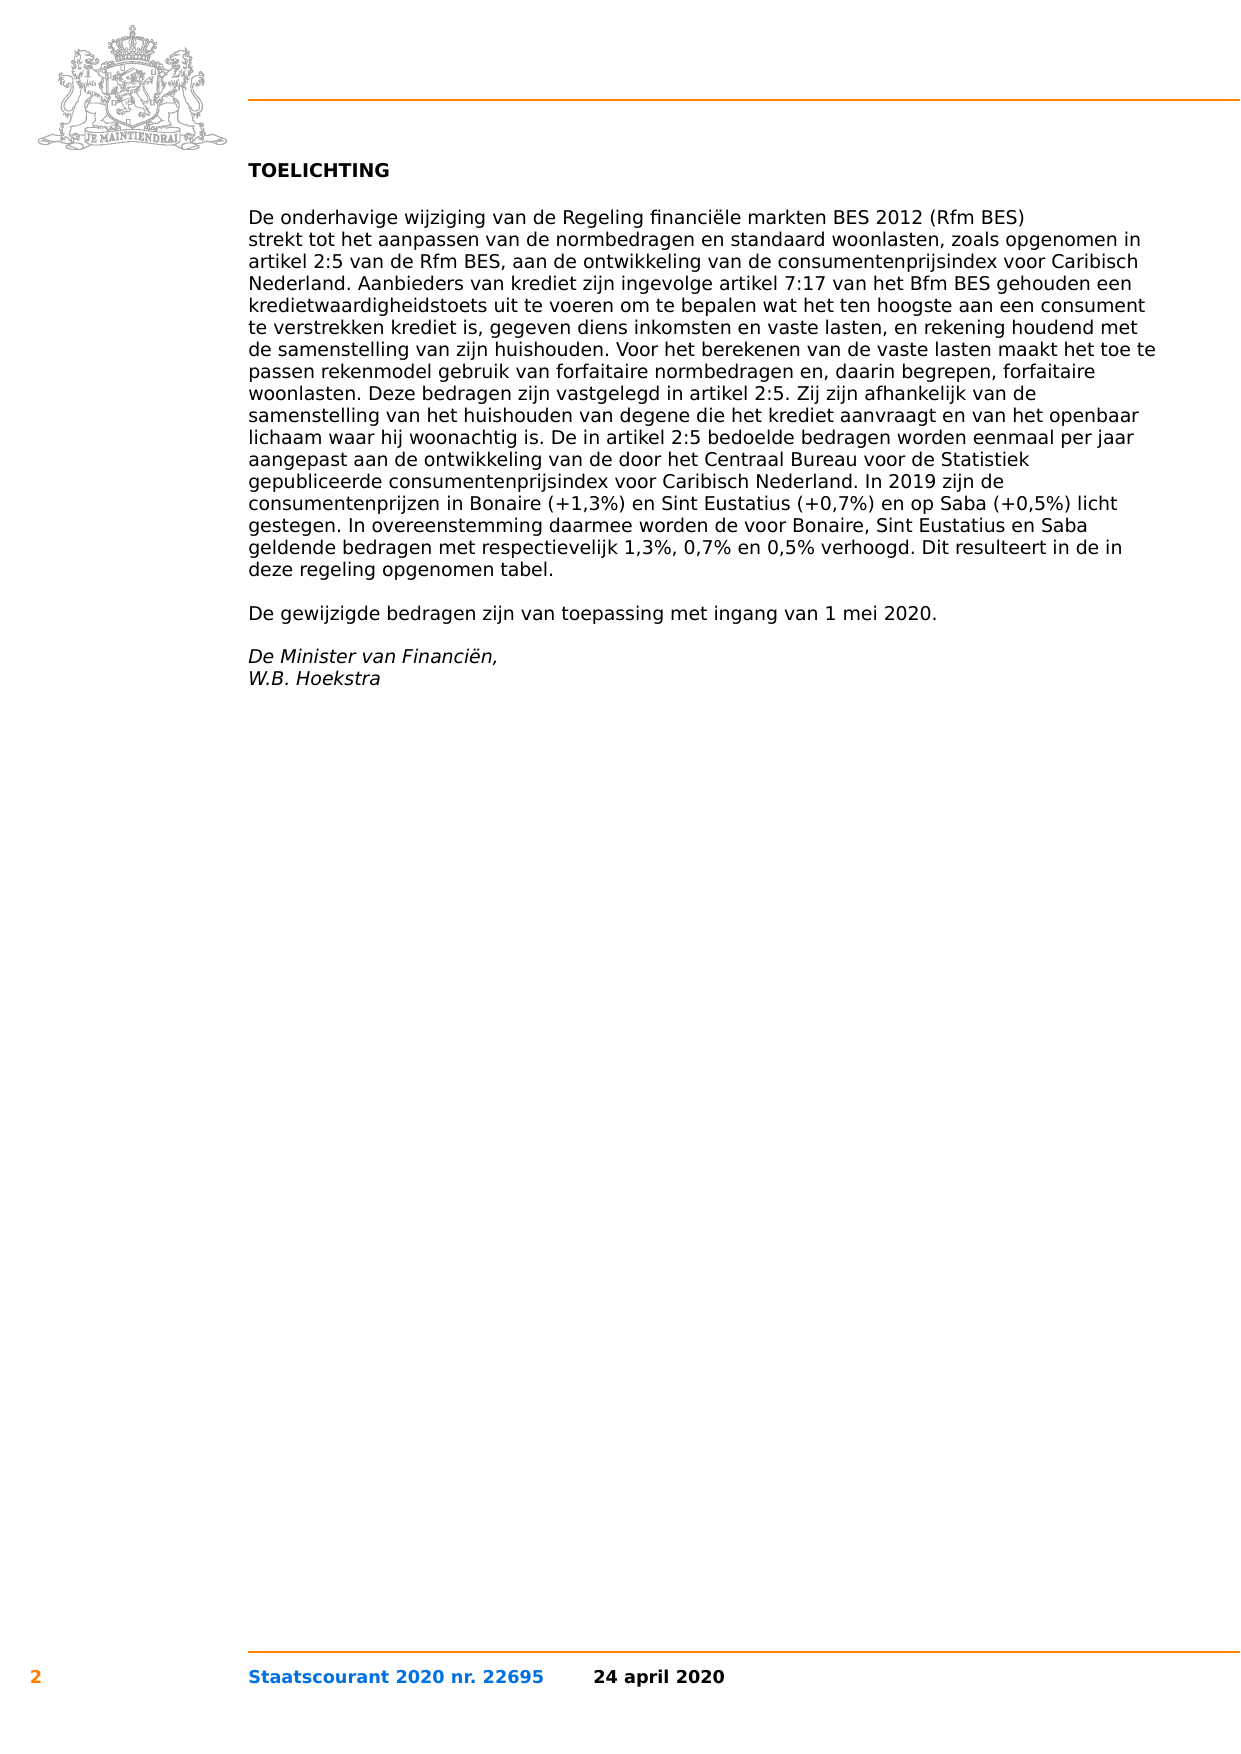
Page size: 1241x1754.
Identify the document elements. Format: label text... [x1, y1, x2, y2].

text De Minister van Financiën, W.B. Hoekstra [248, 646, 1163, 690]
text strekt tot het aanpassen van de normbedragen en standaard woonlasten, zoals opgenomen in artikel 2:5 van de Rfm BES, aan de ontwikkeling van de consumentenprijsindex voor Caribisch Nederland. Aanbieders van krediet zijn ingevolge artikel 7:17 van het Bfm BES gehouden een kredietwaardigheidstoets uit te voeren om te bepalen wat het ten hoogste aan een consument te verstrekken krediet is, gegeven diens inkomsten en vaste lasten, en rekening houdend met de samenstelling van zijn huishouden. Voor het berekenen van de vaste lasten maakt het toe te passen rekenmodel gebruik van forfaitaire normbedragen en, daarin begrepen, forfaitaire woonlasten. Deze bedragen zijn vastgelegd in artikel 2:5. Zij zijn afhankelijk van de samenstelling van het huishouden van degene die het krediet aanvraagt en van het openbaar lichaam waar hij woonachtig is. De in artikel 2:5 bedoelde bedragen worden eenmaal per jaar aangepast aan de ontwikkeling van de door het Centraal Bureau voor de Statistiek gepubliceerde consumentenprijsindex voor Caribisch Nederland. In 2019 zijn de consumentenprijzen in Bonaire (+1,3%) en Sint Eustatius (+0,7%) en op Saba (+0,5%) licht gestegen. In overeenstemming daarmee worden de voor Bonaire, Sint Eustatius en Saba geldende bedragen met respectievelijk 1,3%, 0,7% en 0,5% verhoogd. Dit resulteert in de in deze regeling opgenomen tabel. [248, 229, 1163, 581]
text De gewijzigde bedragen zijn van toepassing met ingang van 1 mei 2020. [248, 602, 1163, 624]
picture [38, 25, 227, 150]
subtitle TOELICHTING [248, 160, 1163, 182]
text De onderhavige wijziging van de Regeling financiële markten BES 2012 (Rfm BES) [248, 207, 1163, 229]
